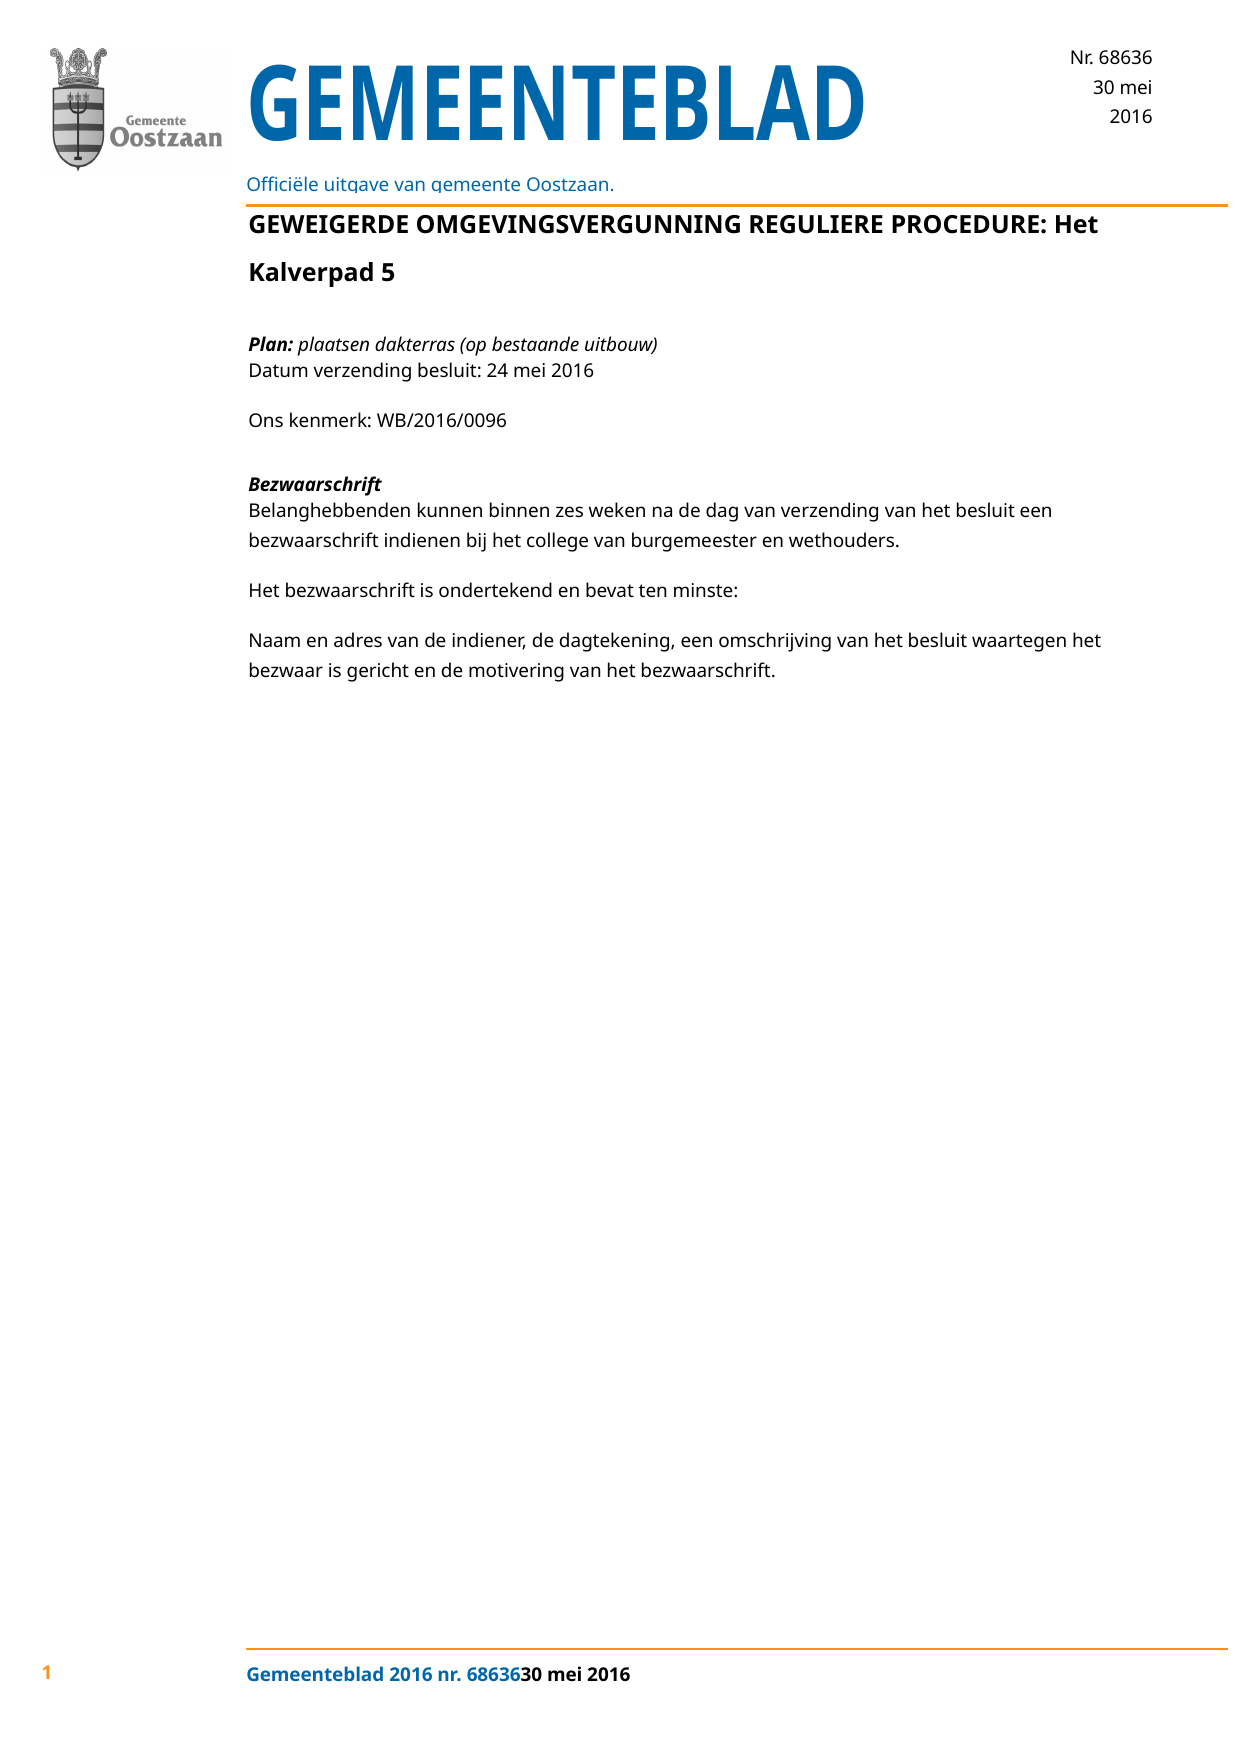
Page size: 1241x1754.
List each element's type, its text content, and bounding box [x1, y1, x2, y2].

text Datum verzending besluit: 24 mei 2016 [248, 357, 1152, 383]
text Het bezwaarschrift is ondertekend en bevat ten minste: [248, 577, 1152, 603]
text GEWEIGERDE OMGEVINGSVERGUNNING REGULIERE PROCEDURE: Het Kalverpad 5 [248, 207, 1152, 288]
picture [41, 47, 231, 172]
text Ons kenmerk: WB/2016/0096 [248, 408, 1152, 433]
text Plan: plaatsen dakterras (op bestaande uitbouw) [248, 331, 1152, 357]
text Naam en adres van de indiener, de dagtekening, een omschrijving van het besluit waartegen het bezwaar is gericht en de motivering van het bezwaarschrift. [248, 628, 1152, 683]
text Belanghebbenden kunnen binnen zes weken na de dag van verzending van het besluit een bezwaarschrift indienen bij het college van burgemeester en wethouders. [248, 497, 1152, 553]
text Bezwaarschrift [248, 472, 1152, 497]
